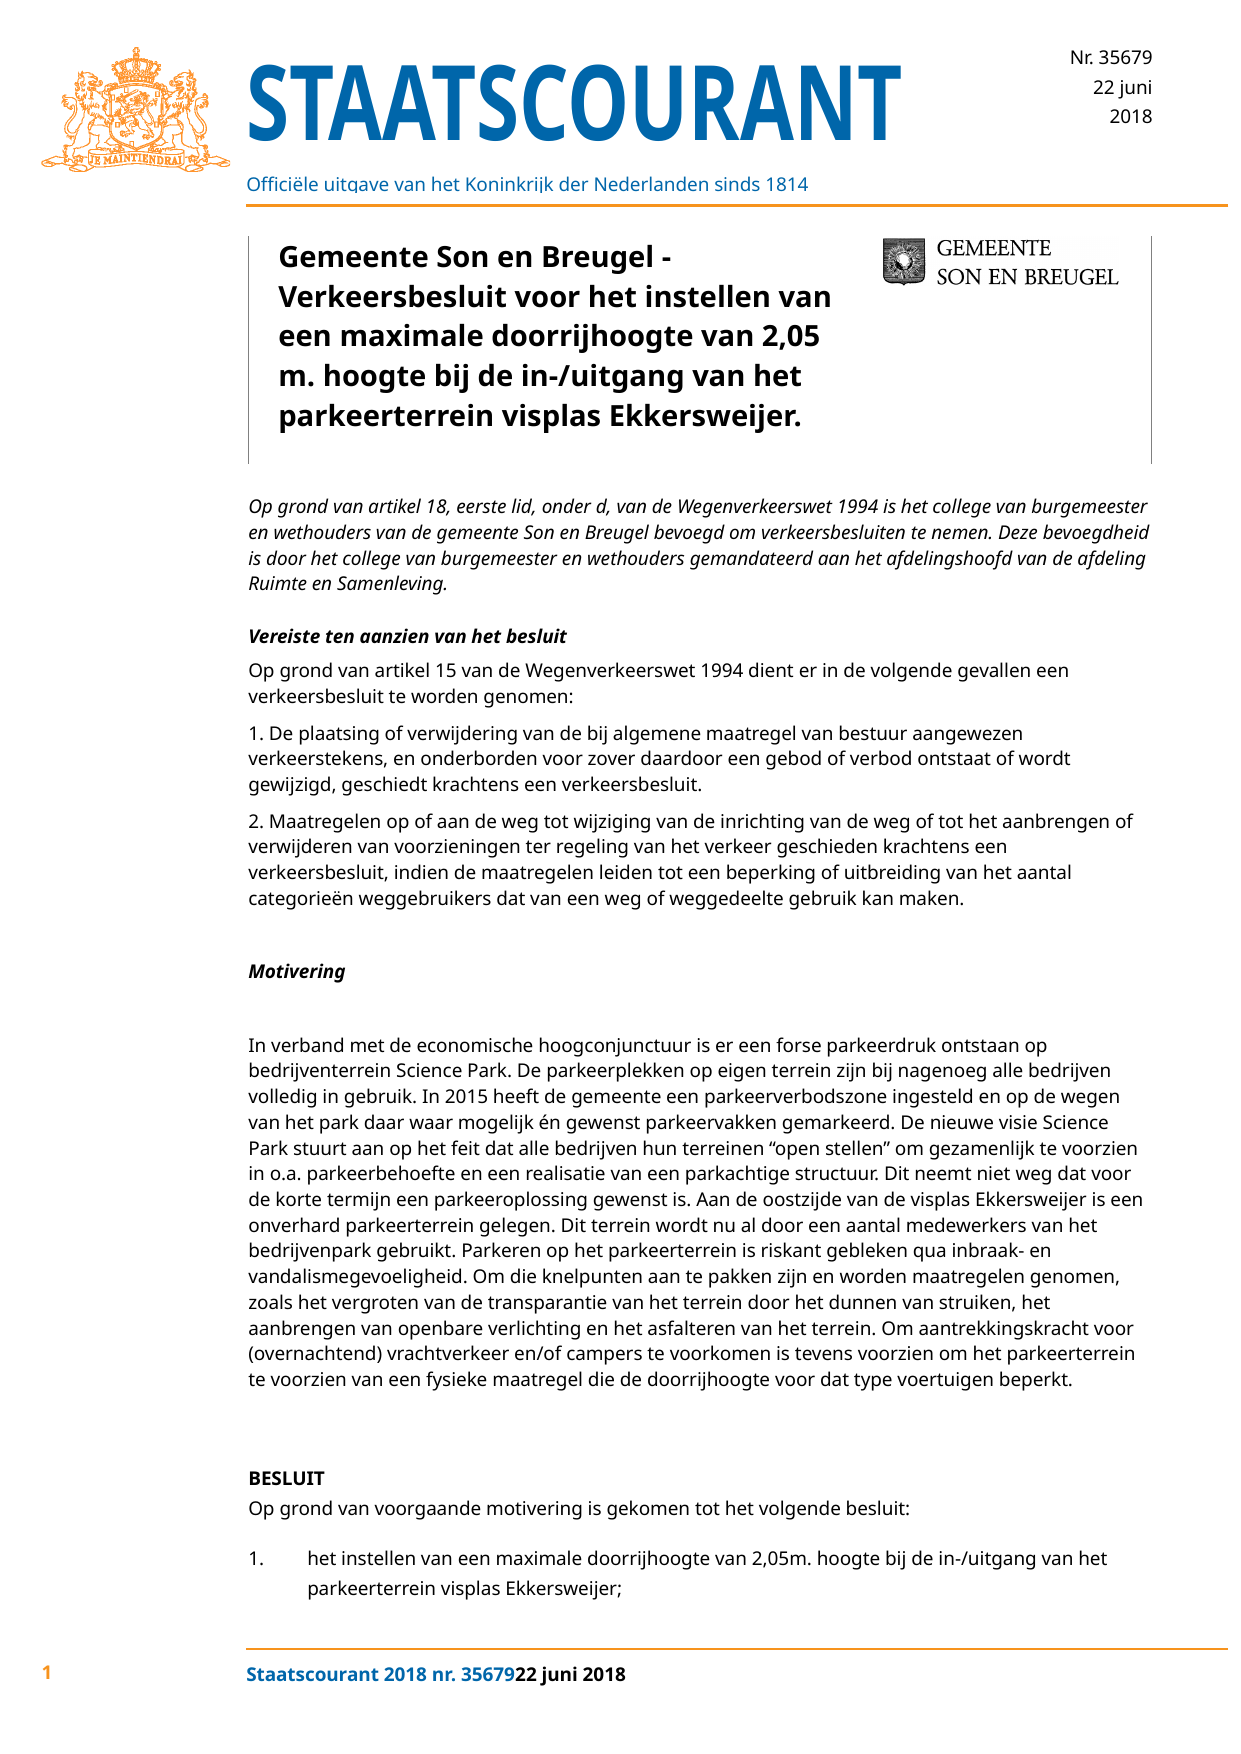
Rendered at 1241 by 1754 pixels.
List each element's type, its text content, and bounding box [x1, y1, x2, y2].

text Motivering [248, 958, 1152, 984]
picture [882, 236, 1119, 286]
table_header [850, 236, 1151, 464]
text Op grond van artikel 18, eerste lid, onder d, van de Wegenverkeerswet 1994 is het college van burgemeester en wethouders van de gemeente Son en Breugel bevoegd om verkeersbesluiten te nemen. Deze bevoegdheid is door het college van burgemeester en wethouders gemandateerd aan het afdelingshoofd van de afdeling Ruimte en Samenleving. [248, 493, 1152, 596]
picture [41, 47, 231, 172]
table_header Gemeente Son en Breugel - Verkeersbesluit voor het instellen van een maximale doorrijhoogte van 2,05 m. hoogte bij de in-/uitgang van het parkeerterrein visplas Ekkersweijer. [249, 236, 850, 464]
text BESLUIT [248, 1466, 1152, 1491]
text Op grond van artikel 15 van de Wegenverkeerswet 1994 dient er in de volgende gevallen een verkeersbesluit te worden genomen: [248, 657, 1152, 709]
list het instellen van een maximale doorrijhoogte van 2,05m. hoogte bij de in-/uitgang van het parkeerterrein visplas Ekkersweijer; [248, 1546, 1152, 1601]
text Vereiste ten aanzien van het besluit [248, 623, 1152, 649]
text Op grond van voorgaande motivering is gekomen tot het volgende besluit: [248, 1495, 1152, 1521]
text 1. De plaatsing of verwijdering van de bij algemene maatregel van bestuur aangewezen verkeerstekens, en onderborden voor zover daardoor een gebod of verbod ontstaat of wordt gewijzigd, geschiedt krachtens een verkeersbesluit. [248, 720, 1152, 797]
text In verband met de economische hoogconjunctuur is er een forse parkeerdruk ontstaan op bedrijventerrein Science Park. De parkeerplekken op eigen terrein zijn bij nagenoeg alle bedrijven volledig in gebruik. In 2015 heeft de gemeente een parkeerverbodszone ingesteld en op de wegen van het park daar waar mogelijk én gewenst parkeervakken gemarkeerd. De nieuwe visie Science Park stuurt aan op het feit dat alle bedrijven hun terreinen “open stellen” om gezamenlijk te voorzien in o.a. parkeerbehoefte en een realisatie van een parkachtige structuur. Dit neemt niet weg dat voor de korte termijn een parkeeroplossing gewenst is. Aan de oostzijde van de visplas Ekkersweijer is een onverhard parkeerterrein gelegen. Dit terrein wordt nu al door een aantal medewerkers van het bedrijvenpark gebruikt. Parkeren op het parkeerterrein is riskant gebleken qua inbraak- en vandalismegevoeligheid. Om die knelpunten aan te pakken zijn en worden maatregelen genomen, zoals het vergroten van de transparantie van het terrein door het dunnen van struiken, het aanbrengen van openbare verlichting en het asfalteren van het terrein. Om aantrekkingskracht voor (overnachtend) vrachtverkeer en/of campers te voorkomen is tevens voorzien om het parkeerterrein te voorzien van een fysieke maatregel die de doorrijhoogte voor dat type voertuigen beperkt. [248, 1032, 1152, 1392]
text 2. Maatregelen op of aan de weg tot wijziging van de inrichting van de weg of tot het aanbrengen of verwijderen van voorzieningen ter regeling van het verkeer geschieden krachtens een verkeersbesluit, indien de maatregelen leiden tot een beperking of uitbreiding van het aantal categorieën weggebruikers dat van een weg of weggedeelte gebruik kan maken. [248, 808, 1152, 911]
